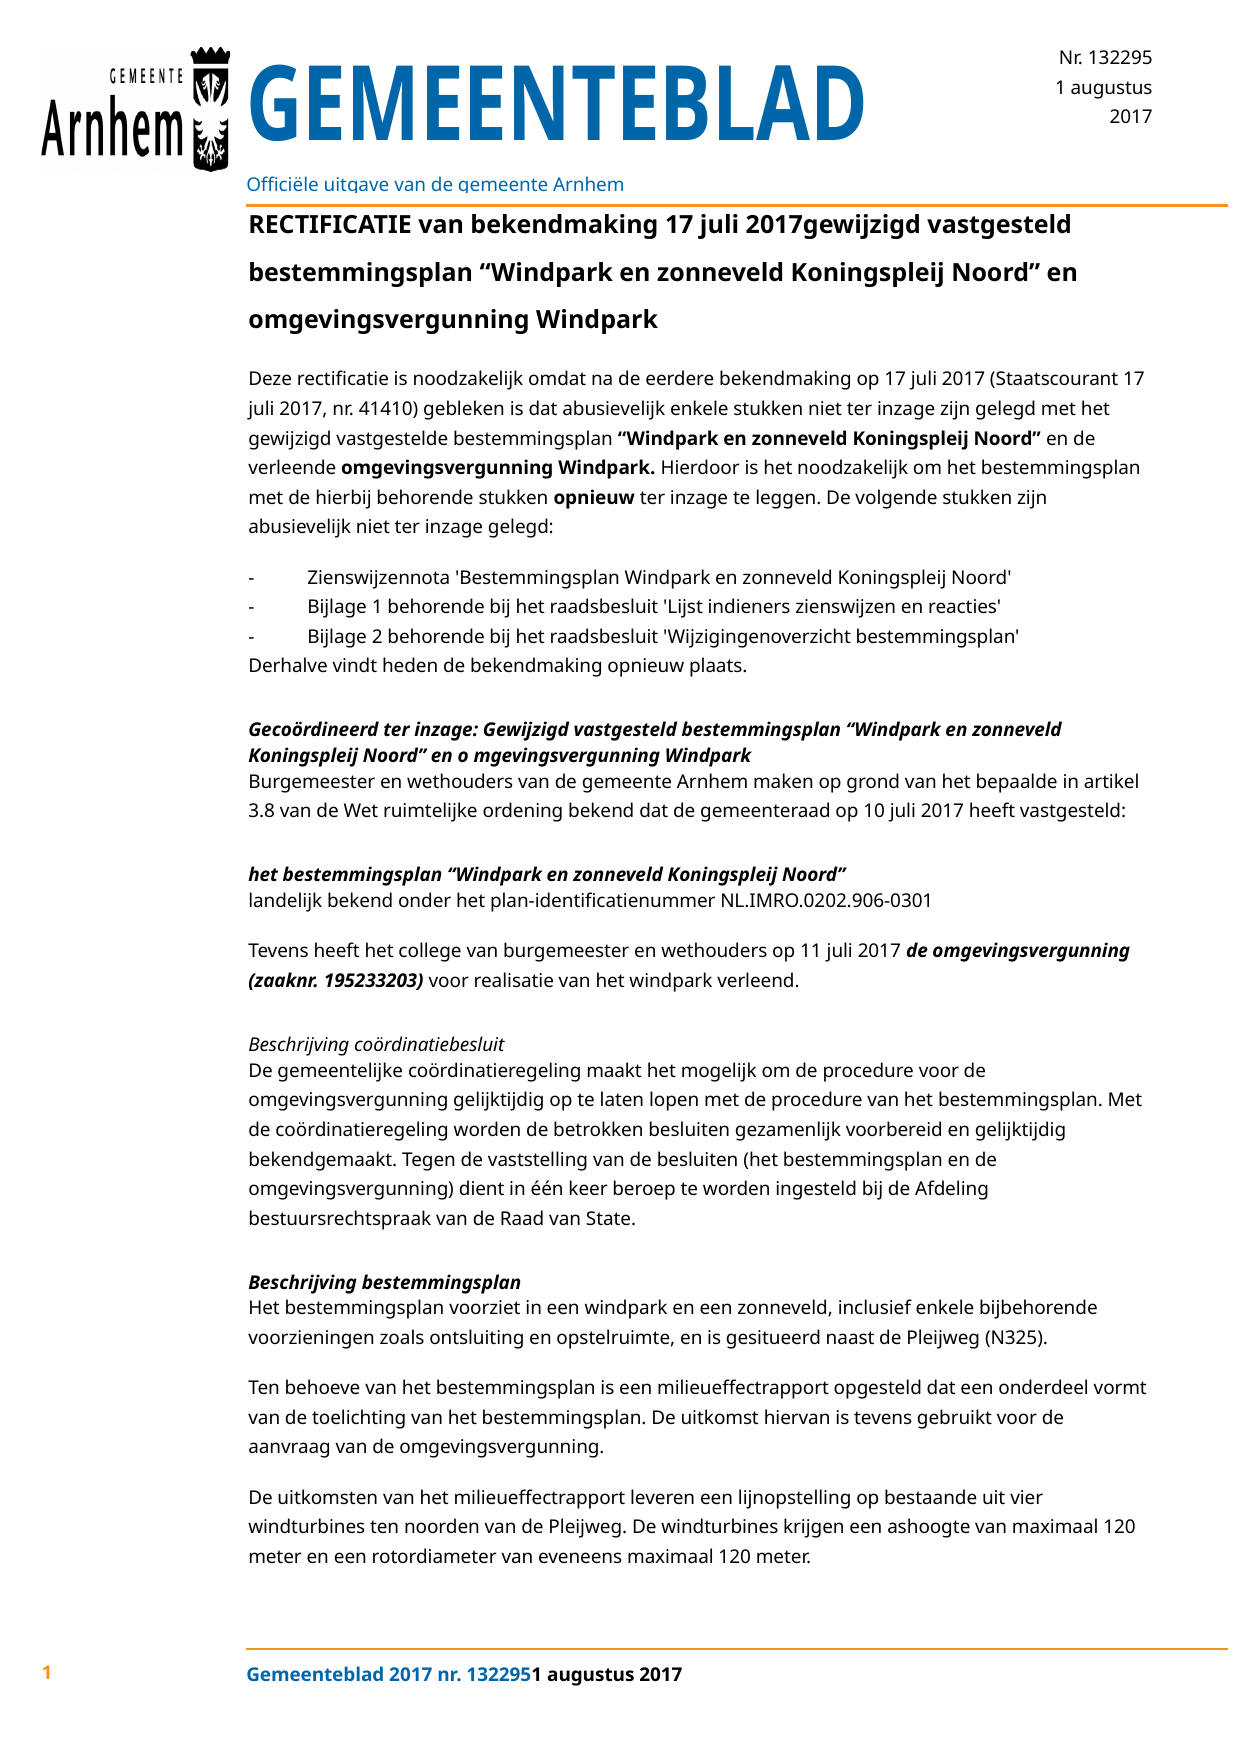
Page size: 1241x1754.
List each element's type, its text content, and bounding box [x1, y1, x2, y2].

list Zienswijzennota 'Bestemmingsplan Windpark en zonneveld Koningspleij Noord' [248, 564, 1152, 589]
text Derhalve vindt heden de bekendmaking opnieuw plaats. [248, 653, 1152, 678]
text Ten behoeve van het bestemmingsplan is een milieueffectrapport opgesteld dat een onderdeel vormt van de toelichting van het bestemmingsplan. De uitkomst hiervan is tevens gebruikt voor de aanvraag van de omgevingsvergunning. [248, 1374, 1152, 1459]
text Het bestemmingsplan voorziet in een windpark en een zonneveld, inclusief enkele bijbehorende voorzieningen zoals ontsluiting en opstelruimte, en is gesitueerd naast de Pleijweg (N325). [248, 1294, 1152, 1350]
text Beschrijving coördinatiebesluit [248, 1031, 1152, 1057]
text het bestemmingsplan “Windpark en zonneveld Koningspleij Noord” [248, 862, 1152, 887]
text Tevens heeft het college van burgemeester en wethouders op 11 juli 2017 de omgevingsvergunning (zaaknr. 195233203) voor realisatie van het windpark verleend. [248, 938, 1152, 993]
list Bijlage 1 behorende bij het raadsbesluit 'Lijst indieners zienswijzen en reacties' [248, 593, 1152, 619]
list Bijlage 2 behorende bij het raadsbesluit 'Wijzigingenoverzicht bestemmingsplan' [248, 623, 1152, 649]
picture [41, 47, 231, 172]
text RECTIFICATIE van bekendmaking 17 juli 2017gewijzigd vastgesteld bestemmingsplan “Windpark en zonneveld Koningspleij Noord” en omgevingsvergunning Windpark [248, 207, 1152, 336]
text De uitkomsten van het milieueffectrapport leveren een lijnopstelling op bestaande uit vier windturbines ten noorden van de Pleijweg. De windturbines krijgen een ashoogte van maximaal 120 meter en een rotordiameter van eveneens maximaal 120 meter. [248, 1484, 1152, 1569]
text Beschrijving bestemmingsplan [248, 1269, 1152, 1294]
text Gecoördineerd ter inzage: Gewijzigd vastgesteld bestemmingsplan “Windpark en zonneveld Koningspleij Noord” en o mgevingsvergunning Windpark [248, 717, 1152, 768]
text Burgemeester en wethouders van de gemeente Arnhem maken op grond van het bepaalde in artikel 3.8 van de Wet ruimtelijke ordening bekend dat de gemeenteraad op 10 juli 2017 heeft vastgesteld: [248, 768, 1152, 823]
text De gemeentelijke coördinatieregeling maakt het mogelijk om de procedure voor de omgevingsvergunning gelijktijdig op te laten lopen met de procedure van het bestemmingsplan. Met de coördinatieregeling worden de betrokken besluiten gezamenlijk voorbereid en gelijktijdig bekendgemaakt. Tegen de vaststelling van de besluiten (het bestemmingsplan en de omgevingsvergunning) dient in één keer beroep te worden ingesteld bij de Afdeling bestuursrechtspraak van de Raad van State. [248, 1057, 1152, 1231]
text landelijk bekend onder het plan-identificatienummer NL.IMRO.0202.906-0301 [248, 887, 1152, 913]
text Deze rectificatie is noodzakelijk omdat na de eerdere bekendmaking op 17 juli 2017 (Staatscourant 17 juli 2017, nr. 41410) gebleken is dat abusievelijk enkele stukken niet ter inzage zijn gelegd met het gewijzigd vastgestelde bestemmingsplan “Windpark en zonneveld Koningspleij Noord” en de verleende omgevingsvergunning Windpark. Hierdoor is het noodzakelijk om het bestemmingsplan met de hierbij behorende stukken opnieuw ter inzage te leggen. De volgende stukken zijn abusievelijk niet ter inzage gelegd: [248, 366, 1152, 539]
